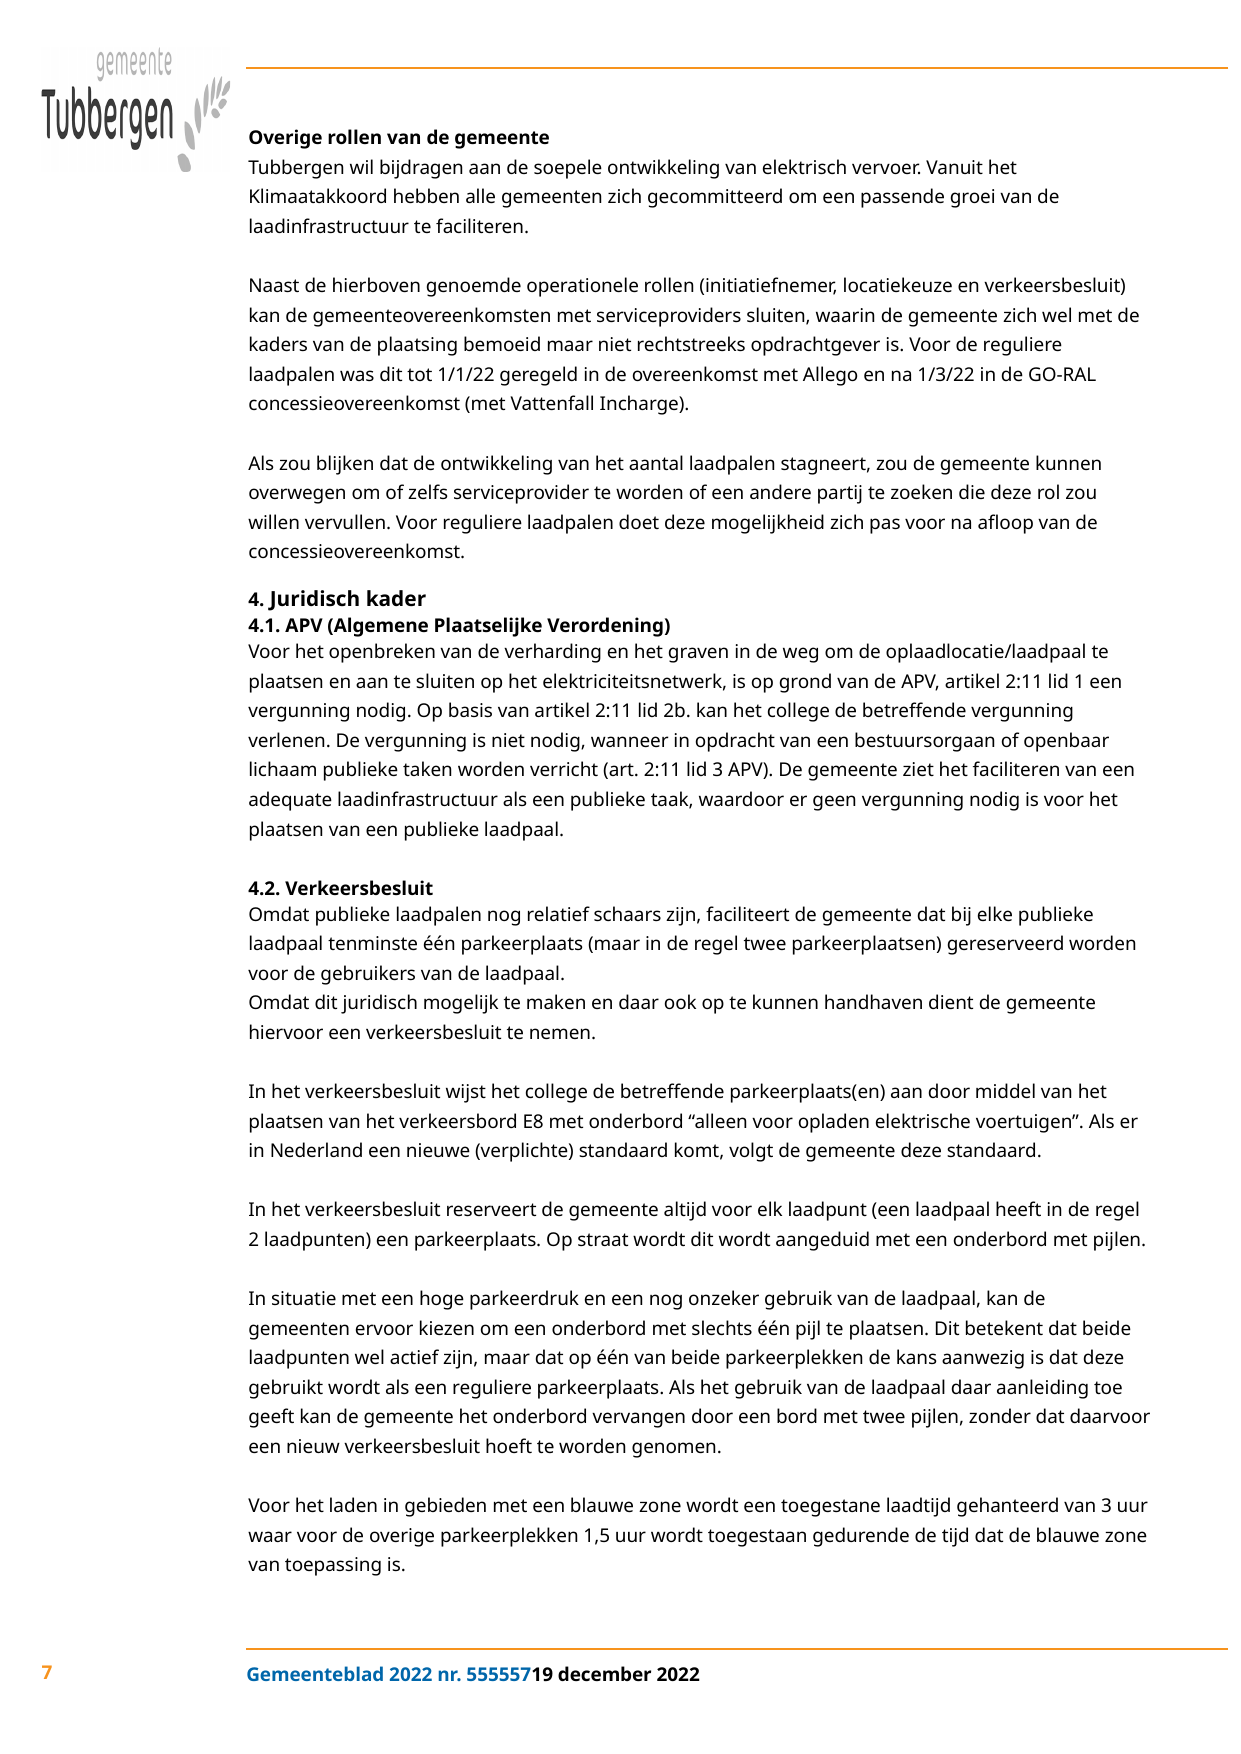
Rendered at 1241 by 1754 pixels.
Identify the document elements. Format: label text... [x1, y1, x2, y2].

picture [41, 47, 231, 172]
text Tubbergen wil bijdragen aan de soepele ontwikkeling van elektrisch vervoer. Vanuit het Klimaatakkoord hebben alle gemeenten zich gecommitteerd om een passende groei van de laadinfrastructuur te faciliteren. [248, 154, 1152, 239]
text Voor het laden in gebieden met een blauwe zone wordt een toegestane laadtijd gehanteerd van 3 uur waar voor de overige parkeerplekken 1,5 uur wordt toegestaan gedurende de tijd dat de blauwe zone van toepassing is. [248, 1492, 1152, 1577]
text In situatie met een hoge parkeerdruk en een nog onzeker gebruik van de laadpaal, kan de gemeenten ervoor kiezen om een onderbord met slechts één pijl te plaatsen. Dit betekent dat beide laadpunten wel actief zijn, maar dat op één van beide parkeerplekken de kans aanwezig is dat deze gebruikt wordt als een reguliere parkeerplaats. Als het gebruik van de laadpaal daar aanleiding toe geeft kan de gemeente het onderbord vervangen door een bord met twee pijlen, zonder dat daarvoor een nieuw verkeersbesluit hoeft te worden genomen. [248, 1285, 1152, 1459]
text 4.2. Verkeersbesluit [248, 875, 1152, 901]
text 4. Juridisch kader [248, 584, 1152, 613]
text Overige rollen van de gemeente [248, 124, 1152, 150]
text Omdat publieke laadpalen nog relatief schaars zijn, faciliteert de gemeente dat bij elke publieke laadpaal tenminste één parkeerplaats (maar in de regel twee parkeerplaatsen) gereserveerd worden voor de gebruikers van de laadpaal. [248, 901, 1152, 986]
text Omdat dit juridisch mogelijk te maken en daar ook op te kunnen handhaven dient de gemeente hiervoor een verkeersbesluit te nemen. [248, 989, 1152, 1045]
text In het verkeersbesluit wijst het college de betreffende parkeerplaats(en) aan door middel van het plaatsen van het verkeersbord E8 met onderbord “alleen voor opladen elektrische voertuigen”. Als er in Nederland een nieuwe (verplichte) standaard komt, volgt de gemeente deze standaard. [248, 1078, 1152, 1163]
text 4.1. APV (Algemene Plaatselijke Verordening) [248, 613, 1152, 638]
text In het verkeersbesluit reserveert de gemeente altijd voor elk laadpunt (een laadpaal heeft in de regel 2 laadpunten) een parkeerplaats. Op straat wordt dit wordt aangeduid met een onderbord met pijlen. [248, 1197, 1152, 1252]
text Voor het openbreken van de verharding en het graven in de weg om de oplaadlocatie/laadpaal te plaatsen en aan te sluiten op het elektriciteitsnetwerk, is op grond van de APV, artikel 2:11 lid 1 een vergunning nodig. Op basis van artikel 2:11 lid 2b. kan het college de betreffende vergunning verlenen. De vergunning is niet nodig, wanneer in opdracht van een bestuursorgaan of openbaar lichaam publieke taken worden verricht (art. 2:11 lid 3 APV). De gemeente ziet het faciliteren van een adequate laadinfrastructuur als een publieke taak, waardoor er geen vergunning nodig is voor het plaatsen van een publieke laadpaal. [248, 638, 1152, 842]
text Naast de hierboven genoemde operationele rollen (initiatiefnemer, locatiekeuze en verkeersbesluit) kan de gemeenteovereenkomsten met serviceproviders sluiten, waarin de gemeente zich wel met de kaders van de plaatsing bemoeid maar niet rechtstreeks opdrachtgever is. Voor de reguliere laadpalen was dit tot 1/1/22 geregeld in de overeenkomst met Allego en na 1/3/22 in de GO-RAL concessieovereenkomst (met Vattenfall Incharge). [248, 272, 1152, 416]
text Als zou blijken dat de ontwikkeling van het aantal laadpalen stagneert, zou de gemeente kunnen overwegen om of zelfs serviceprovider te worden of een andere partij te zoeken die deze rol zou willen vervullen. Voor reguliere laadpalen doet deze mogelijkheid zich pas voor na afloop van de concessieovereenkomst. [248, 450, 1152, 564]
